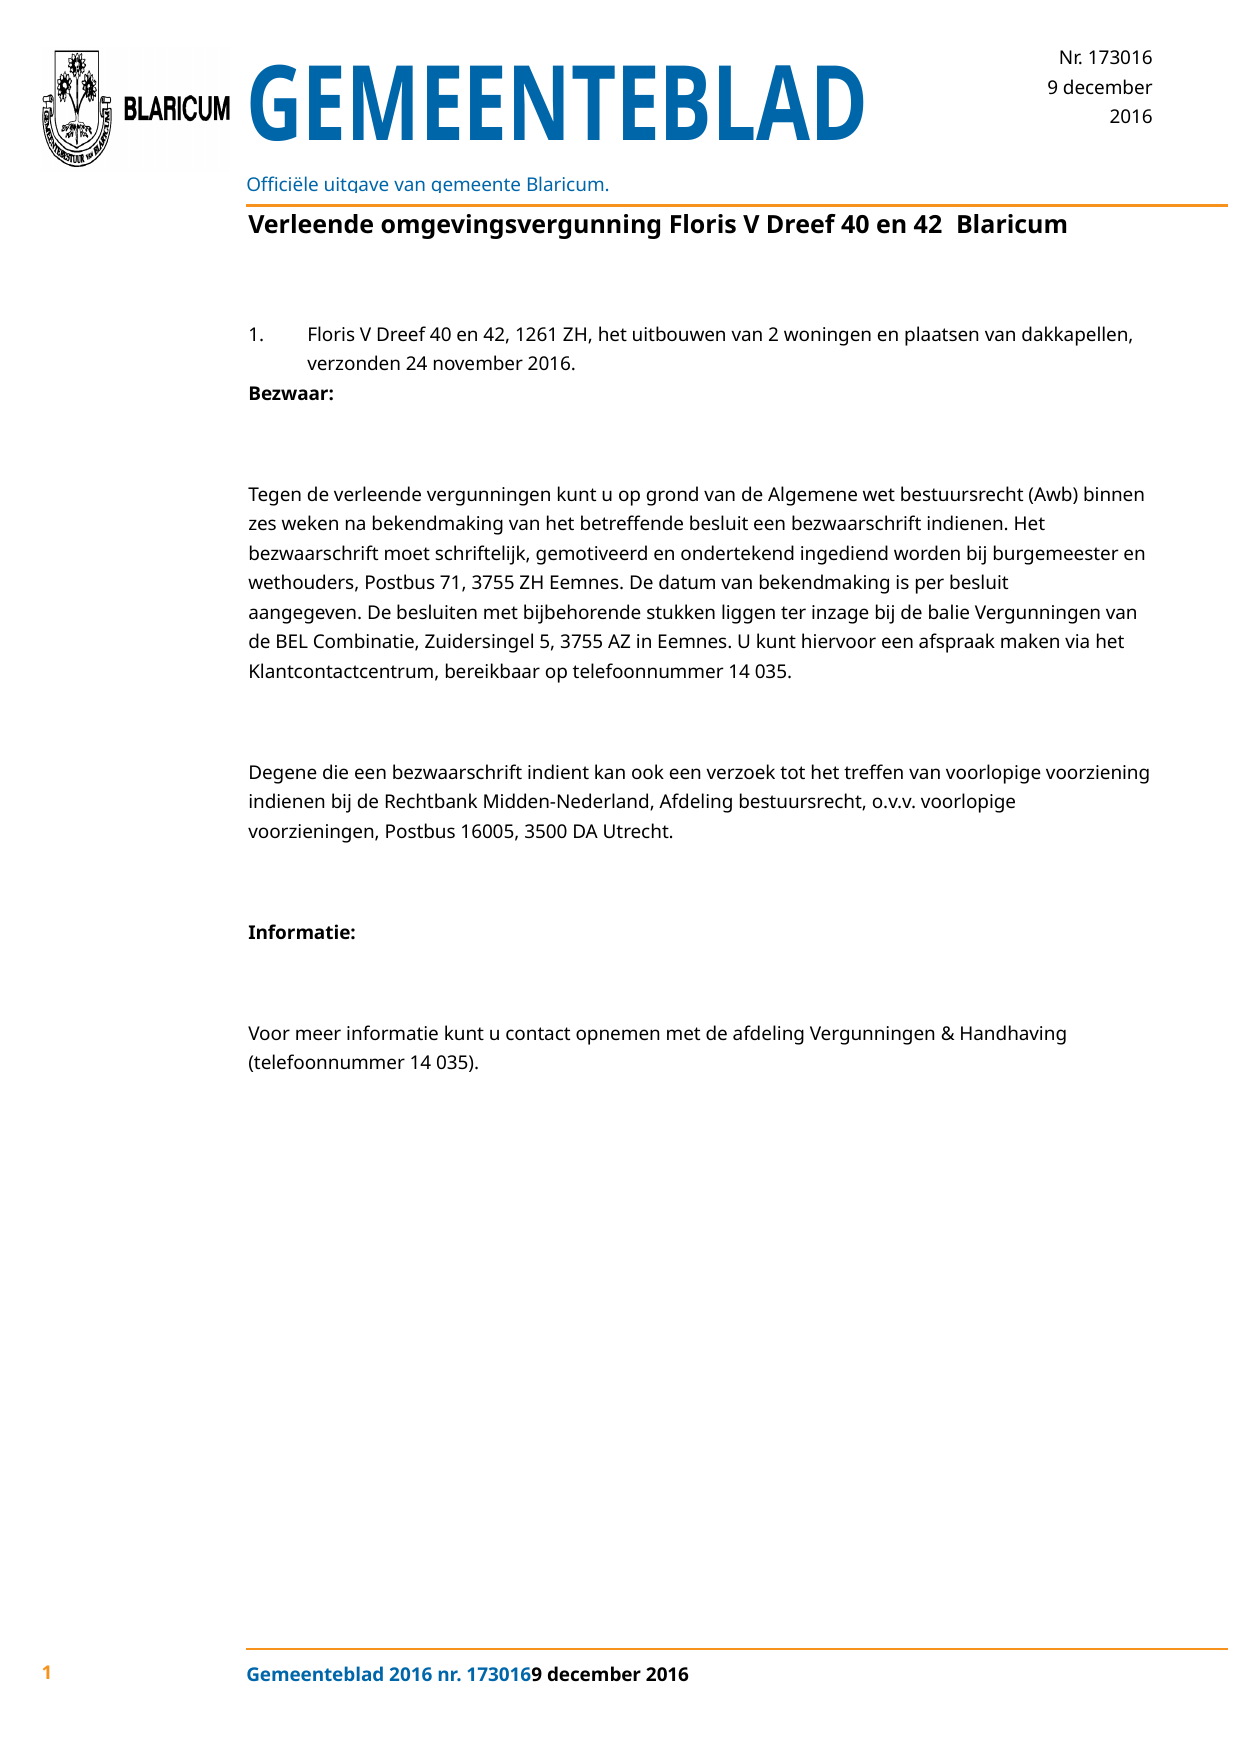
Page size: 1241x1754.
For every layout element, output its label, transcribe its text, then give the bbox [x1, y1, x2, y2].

text Degene die een bezwaarschrift indient kan ook een verzoek tot het treffen van voorlopige voorziening indienen bij de Rechtbank Midden-Nederland, Afdeling bestuursrecht, o.v.v. voorlopige voorzieningen, Postbus 16005, 3500 DA Utrecht. [248, 759, 1152, 844]
text Voor meer informatie kunt u contact opnemen met de afdeling Vergunningen & Handhaving (telefoonnummer 14 035). [248, 1020, 1152, 1075]
text Informatie: [248, 919, 1152, 945]
picture [41, 47, 231, 172]
text Verleende omgevingsvergunning Floris V Dreef 40 en 42 Blaricum [248, 207, 1152, 241]
list Floris V Dreef 40 en 42, 1261 ZH, het uitbouwen van 2 woningen en plaatsen van dakkapellen, verzonden 24 november 2016. [248, 321, 1152, 376]
text Bezwaar: [248, 380, 1152, 406]
text Tegen de verleende vergunningen kunt u op grond van de Algemene wet bestuursrecht (Awb) binnen zes weken na bekendmaking van het betreffende besluit een bezwaarschrift indienen. Het bezwaarschrift moet schriftelijk, gemotiveerd en ondertekend ingediend worden bij burgemeester en wethouders, Postbus 71, 3755 ZH Eemnes. De datum van bekendmaking is per besluit aangegeven. De besluiten met bijbehorende stukken liggen ter inzage bij de balie Vergunningen van de BEL Combinatie, Zuidersingel 5, 3755 AZ in Eemnes. U kunt hiervoor een afspraak maken via het Klantcontactcentrum, bereikbaar op telefoonnummer 14 035. [248, 481, 1152, 684]
